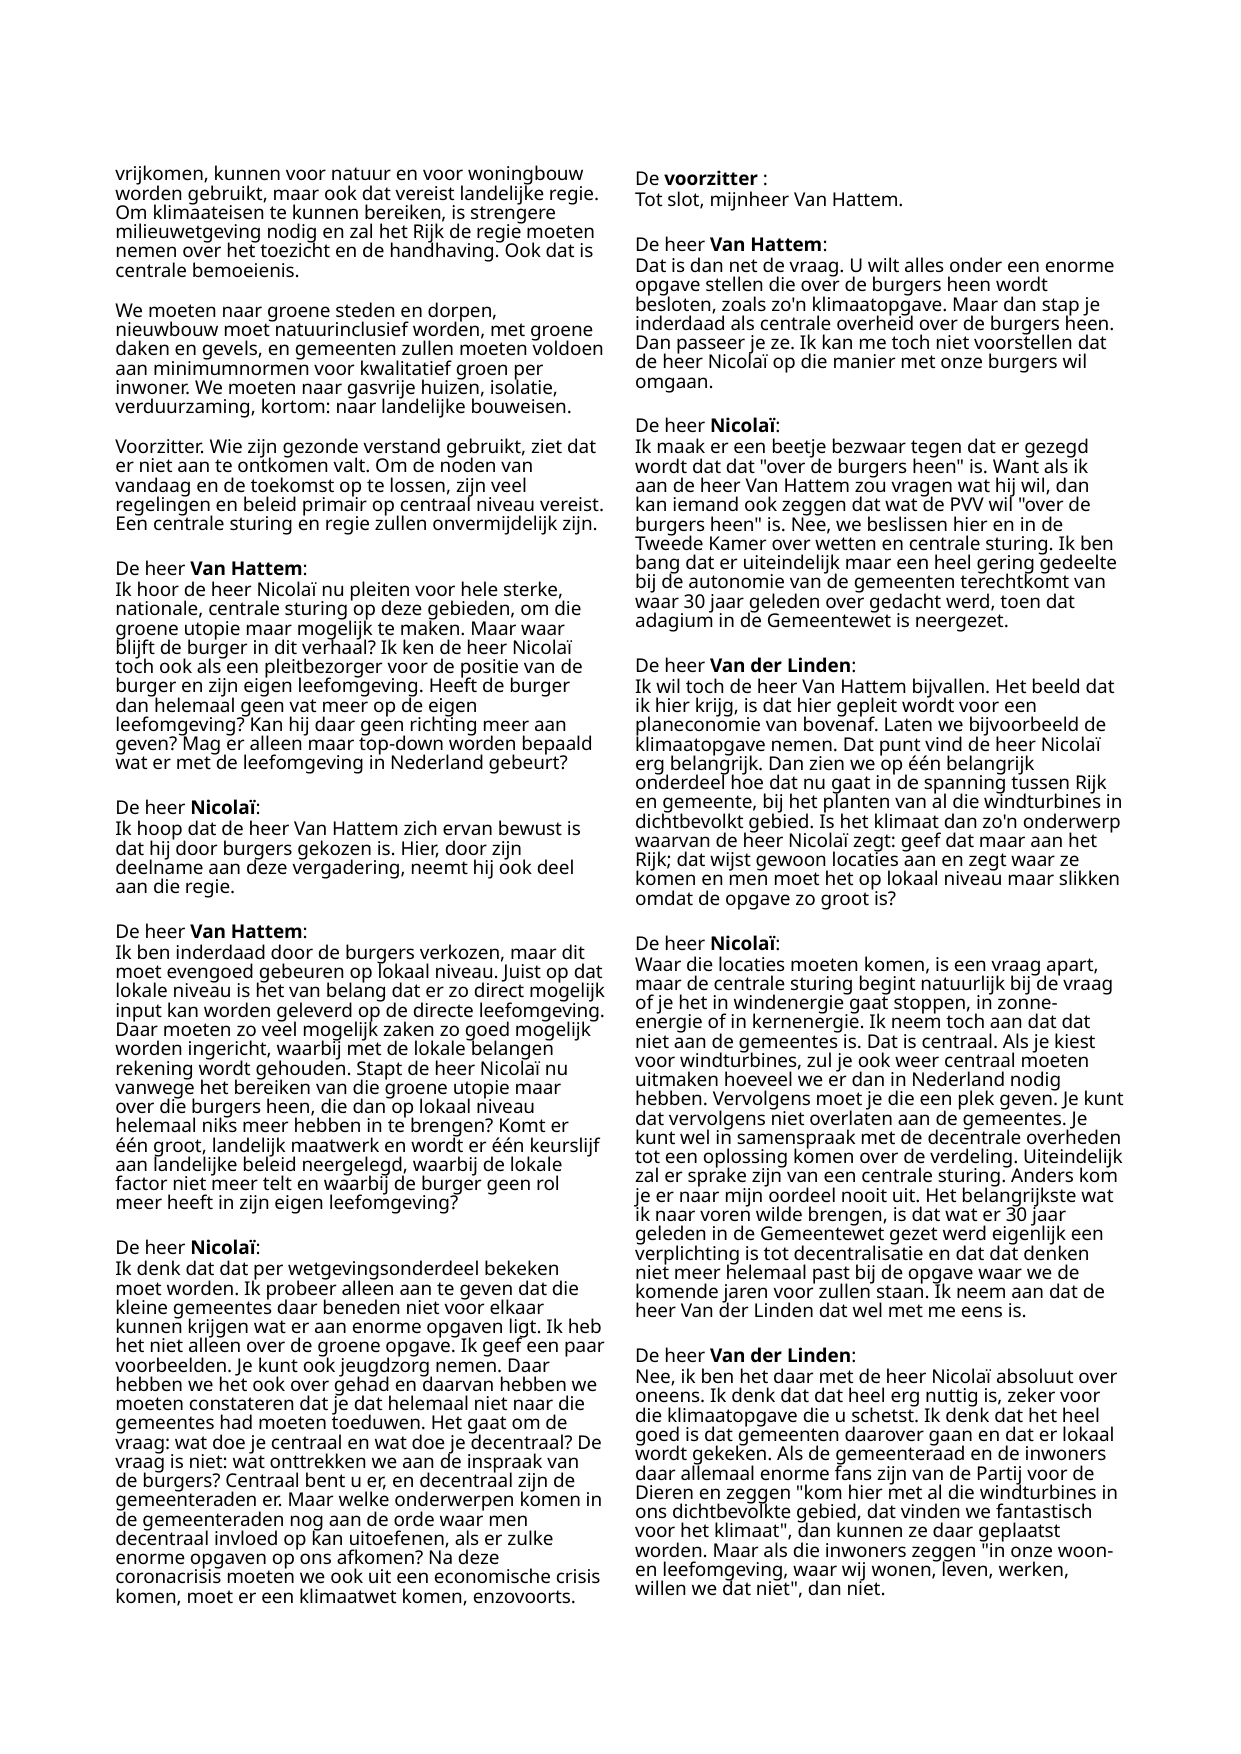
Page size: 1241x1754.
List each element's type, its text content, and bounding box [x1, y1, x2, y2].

text Ik ben inderdaad door de burgers verkozen, maar dit moet evengoed gebeuren op lokaal niveau. Juist op dat lokale niveau is het van belang dat er zo direct mogelijk input kan worden geleverd op de directe leefomgeving. Daar moeten zo veel mogelijk zaken zo goed mogelijk worden ingericht, waarbij met de lokale belangen rekening wordt gehouden. Stapt de heer Nicolaï nu vanwege het bereiken van die groene utopie maar over die burgers heen, die dan op lokaal niveau helemaal niks meer hebben in te brengen? Komt er één groot, landelijk maatwerk en wordt er één keurslijf aan landelijke beleid neergelegd, waarbij de lokale factor niet meer telt en waarbij de burger geen rol meer heeft in zijn eigen leefomgeving? [115, 944, 605, 1214]
text Ik maak er een beetje bezwaar tegen dat er gezegd wordt dat dat "over de burgers heen" is. Want als ik aan de heer Van Hattem zou vragen wat hij wil, dan kan iemand ook zeggen dat wat de PVV wil "over de burgers heen" is. Nee, we beslissen hier en in de Tweede Kamer over wetten en centrale sturing. Ik ben bang dat er uiteindelijk maar een heel gering gedeelte bij de autonomie van de gemeenten terechtkomt van waar 30 jaar geleden over gedacht werd, toen dat adagium in de Gemeentewet is neergezet. [635, 438, 1125, 631]
text De heer Nicolaï: [115, 1234, 605, 1260]
text De heer Nicolaï: [635, 930, 1125, 956]
text Voorzitter. Wie zijn gezonde verstand gebruikt, ziet dat er niet aan te ontkomen valt. Om de noden van vandaag en de toekomst op te lossen, zijn veel regelingen en beleid primair op centraal niveau vereist. Een centrale sturing en regie zullen onvermijdelijk zijn. [115, 438, 605, 534]
text De heer Nicolaï: [635, 413, 1125, 438]
text Dat is dan net de vraag. U wilt alles onder een enorme opgave stellen die over de burgers heen wordt besloten, zoals zo'n klimaatopgave. Maar dan stap je inderdaad als centrale overheid over de burgers heen. Dan passeer je ze. Ik kan me toch niet voorstellen dat de heer Nicolaï op die manier met onze burgers wil omgaan. [635, 257, 1125, 392]
text Ik denk dat dat per wetgevingsonderdeel bekeken moet worden. Ik probeer alleen aan te geven dat die kleine gemeentes daar beneden niet voor elkaar kunnen krijgen wat er aan enorme opgaven ligt. Ik heb het niet alleen over de groene opgave. Ik geef een paar voorbeelden. Je kunt ook jeugdzorg nemen. Daar hebben we het ook over gehad en daarvan hebben we moeten constateren dat je dat helemaal niet naar die gemeentes had moeten toeduwen. Het gaat om de vraag: wat doe je centraal en wat doe je decentraal? De vraag is niet: wat onttrekken we aan de inspraak van de burgers? Centraal bent u er, en decentraal zijn de gemeenteraden er. Maar welke onderwerpen komen in de gemeenteraden nog aan de orde waar men decentraal invloed op kan uitoefenen, als er zulke enorme opgaven op ons afkomen? Na deze coronacrisis moeten we ook uit een economische crisis komen, moet er een klimaatwet komen, enzovoorts. [115, 1260, 605, 1607]
text De heer Nicolaï: [115, 794, 605, 820]
text De heer Van Hattem: [115, 555, 605, 581]
text De heer Van Hattem: [115, 918, 605, 944]
text Ik wil toch de heer Van Hattem bijvallen. Het beeld dat ik hier krijg, is dat hier gepleit wordt voor een planeconomie van bovenaf. Laten we bijvoorbeeld de klimaatopgave nemen. Dat punt vind de heer Nicolaï erg belangrijk. Dan zien we op één belangrijk onderdeel hoe dat nu gaat in de spanning tussen Rijk en gemeente, bij het planten van al die windturbines in dichtbevolkt gebied. Is het klimaat dan zo'n onderwerp waarvan de heer Nicolaï zegt: geef dat maar aan het Rijk; dat wijst gewoon locaties aan en zegt waar ze komen en men moet het op lokaal niveau maar slikken omdat de opgave zo groot is? [635, 678, 1125, 909]
text De heer Van Hattem: [635, 231, 1125, 257]
text Tot slot, mijnheer Van Hattem. [635, 191, 1125, 210]
text Ik hoop dat de heer Van Hattem zich ervan bewust is dat hij door burgers gekozen is. Hier, door zijn deelname aan deze vergadering, neemt hij ook deel aan die regie. [115, 820, 605, 897]
text Waar die locaties moeten komen, is een vraag apart, maar de centrale sturing begint natuurlijk bij de vraag of je het in windenergie gaat stoppen, in zonne-energie of in kernenergie. Ik neem toch aan dat dat niet aan de gemeentes is. Dat is centraal. Als je kiest voor windturbines, zul je ook weer centraal moeten uitmaken hoeveel we er dan in Nederland nodig hebben. Vervolgens moet je die een plek geven. Je kunt dat vervolgens niet overlaten aan de gemeentes. Je kunt wel in samenspraak met de decentrale overheden tot een oplossing komen over de verdeling. Uiteindelijk zal er sprake zijn van een centrale sturing. Anders kom je er naar mijn oordeel nooit uit. Het belangrijkste wat ik naar voren wilde brengen, is dat wat er 30 jaar geleden in de Gemeentewet gezet werd eigenlijk een verplichting is tot decentralisatie en dat dat denken niet meer helemaal past bij de opgave waar we de komende jaren voor zullen staan. Ik neem aan dat de heer Van der Linden dat wel met me eens is. [635, 956, 1125, 1322]
text Ik hoor de heer Nicolaï nu pleiten voor hele sterke, nationale, centrale sturing op deze gebieden, om die groene utopie maar mogelijk te maken. Maar waar blijft de burger in dit verhaal? Ik ken de heer Nicolaï toch ook als een pleitbezorger voor de positie van de burger en zijn eigen leefomgeving. Heeft de burger dan helemaal geen vat meer op de eigen leefomgeving? Kan hij daar geen richting meer aan geven? Mag er alleen maar top-down worden bepaald wat er met de leefomgeving in Nederland gebeurt? [115, 581, 605, 774]
text Nee, ik ben het daar met de heer Nicolaï absoluut over oneens. Ik denk dat dat heel erg nuttig is, zeker voor die klimaatopgave die u schetst. Ik denk dat het heel goed is dat gemeenten daarover gaan en dat er lokaal wordt gekeken. Als de gemeenteraad en de inwoners daar allemaal enorme fans zijn van de Partij voor de Dieren en zeggen "kom hier met al die windturbines in ons dichtbevolkte gebied, dat vinden we fantastisch voor het klimaat", dan kunnen ze daar geplaatst worden. Maar als die inwoners zeggen "in onze woon- en leefomgeving, waar wij wonen, leven, werken, willen we dat niet", dan niet. [635, 1368, 1125, 1599]
text De heer Van der Linden: [635, 1342, 1125, 1368]
text De heer Van der Linden: [635, 652, 1125, 678]
text We moeten naar groene steden en dorpen, nieuwbouw moet natuurinclusief worden, met groene daken en gevels, en gemeenten zullen moeten voldoen aan minimumnormen voor kwalitatief groen per inwoner. We moeten naar gasvrije huizen, isolatie, verduurzaming, kortom: naar landelijke bouweisen. [115, 302, 605, 417]
text vrijkomen, kunnen voor natuur en voor woningbouw worden gebruikt, maar ook dat vereist landelijke regie. Om klimaateisen te kunnen bereiken, is strengere milieuwetgeving nodig en zal het Rijk de regie moeten nemen over het toezicht en de handhaving. Ook dat is centrale bemoeienis. [115, 165, 605, 281]
text De voorzitter : [635, 165, 1125, 191]
